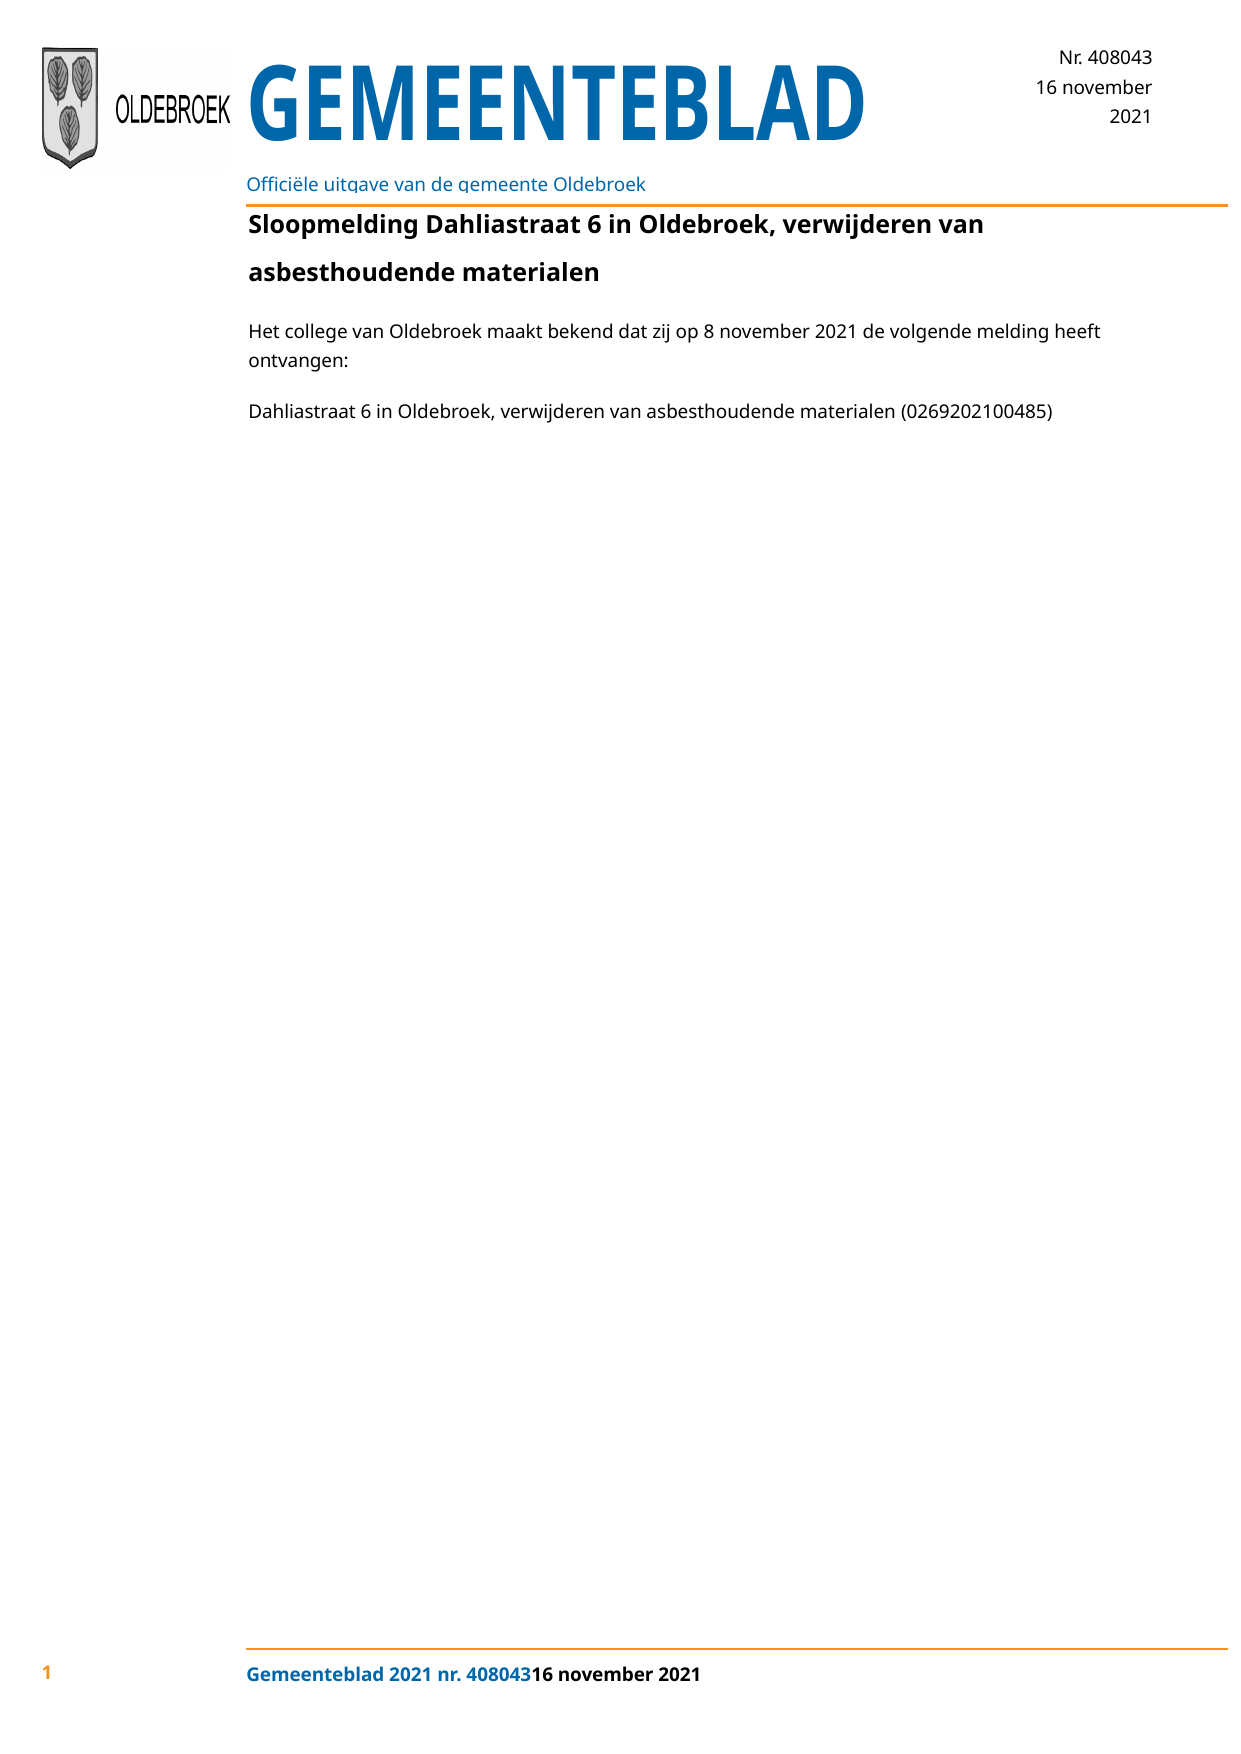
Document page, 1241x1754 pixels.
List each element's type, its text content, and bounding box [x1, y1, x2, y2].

picture [41, 47, 231, 172]
text Dahliastraat 6 in Oldebroek, verwijderen van asbesthoudende materialen (0269202100485) [248, 398, 1152, 424]
text Sloopmelding Dahliastraat 6 in Oldebroek, verwijderen van asbesthoudende materialen [248, 207, 1152, 288]
text Het college van Oldebroek maakt bekend dat zij op 8 november 2021 de volgende melding heeft ontvangen: [248, 318, 1152, 373]
